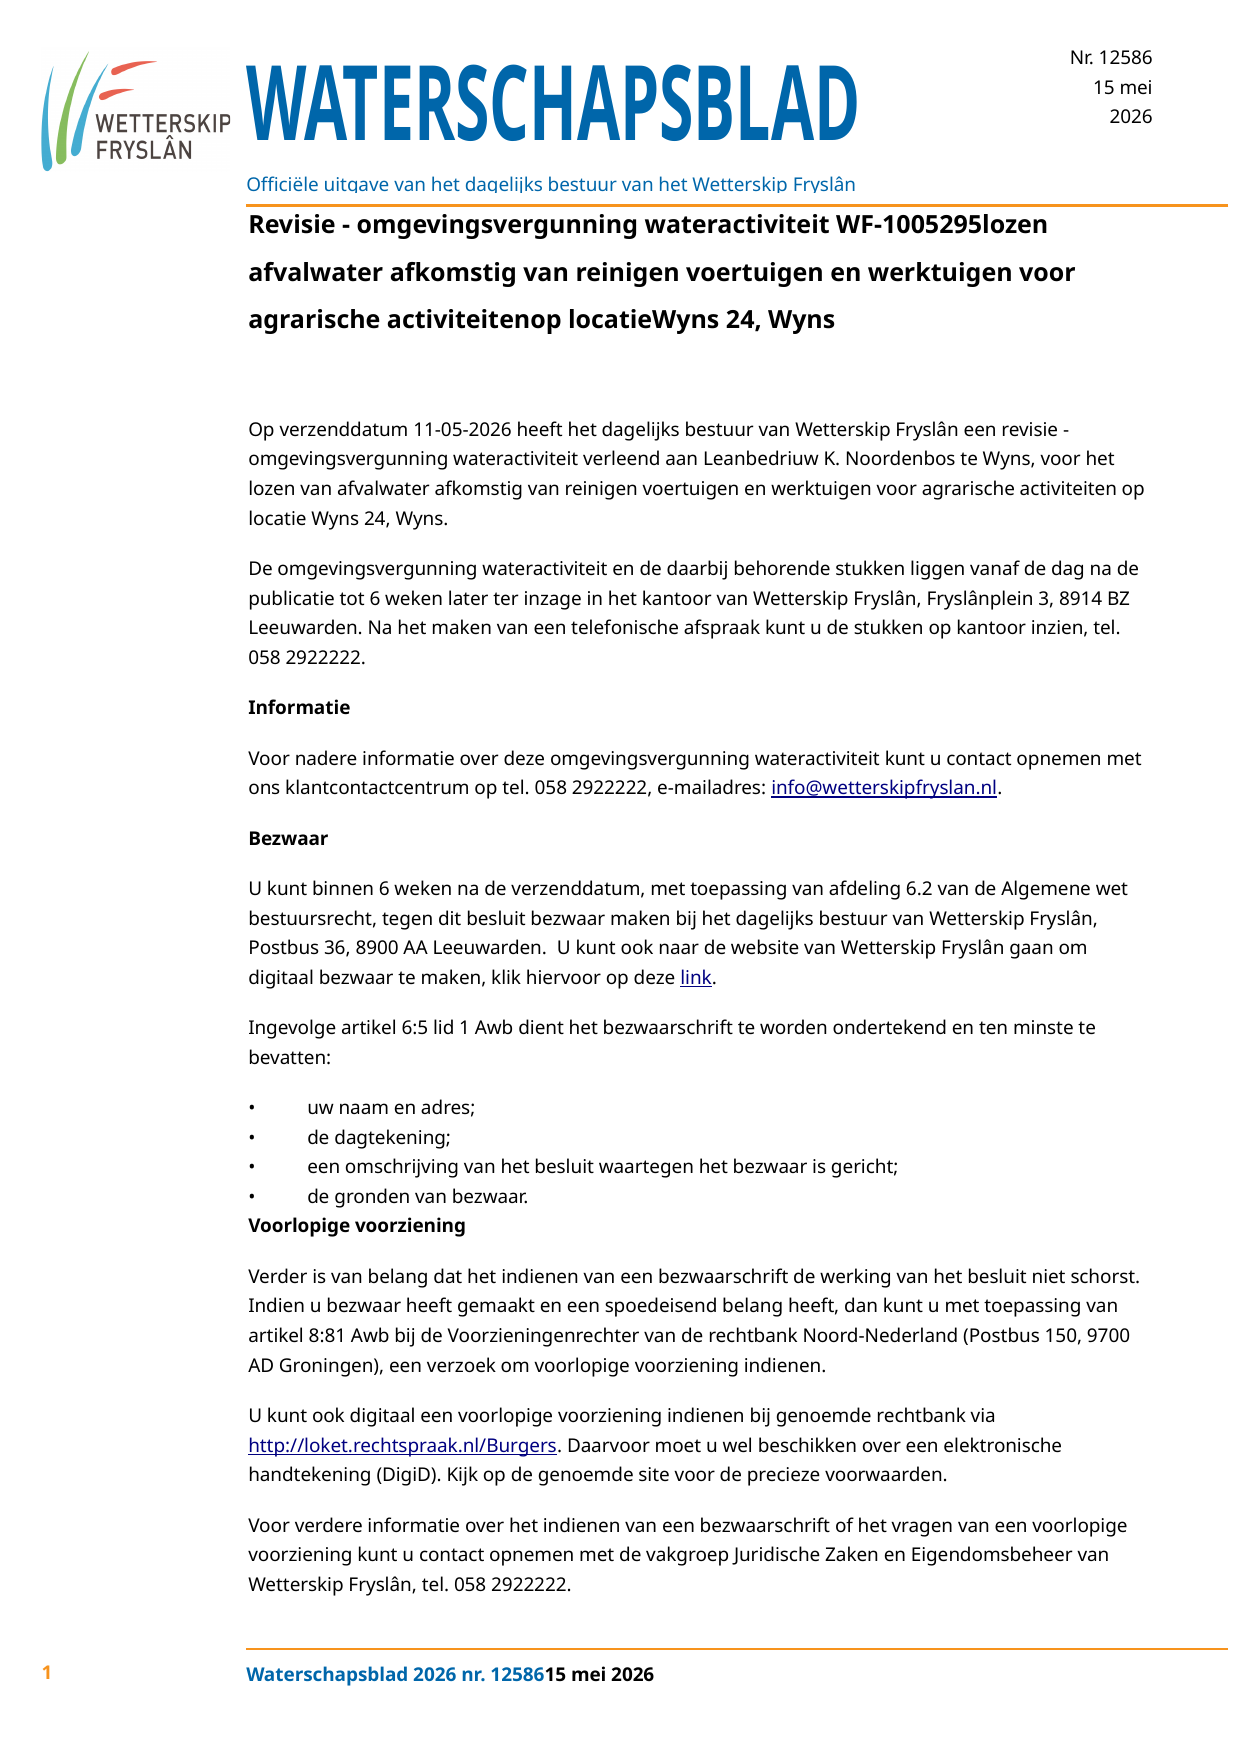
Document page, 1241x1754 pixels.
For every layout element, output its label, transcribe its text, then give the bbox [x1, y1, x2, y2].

list uw naam en adres; [248, 1094, 1152, 1120]
text Voor nadere informatie over deze omgevingsvergunning wateractiviteit kunt u contact opnemen met ons klantcontactcentrum op tel. 058 2922222, e-mailadres: info@wetterskipfryslan.nl. [248, 745, 1152, 800]
list de dagtekening; [248, 1124, 1152, 1149]
text Verder is van belang dat het indienen van een bezwaarschrift de werking van het besluit niet schorst. Indien u bezwaar heeft gemaakt en een spoedeisend belang heeft, dan kunt u met toepassing van artikel 8:81 Awb bij de Voorzieningenrechter van de rechtbank Noord-Nederland (Postbus 150, 9700 AD Groningen), een verzoek om voorlopige voorziening indienen. [248, 1263, 1152, 1377]
text U kunt ook digitaal een voorlopige voorziening indienen bij genoemde rechtbank via http://loket.rechtspraak.nl/Burgers. Daarvoor moet u wel beschikken over een elektronische handtekening (DigiD). Kijk op de genoemde site voor de precieze voorwaarden. [248, 1402, 1152, 1487]
text Informatie [248, 694, 1152, 720]
text Bezwaar [248, 825, 1152, 850]
list een omschrijving van het besluit waartegen het bezwaar is gericht; [248, 1153, 1152, 1179]
picture [41, 47, 231, 172]
text Voor verdere informatie over het indienen van een bezwaarschrift of het vragen van een voorlopige voorziening kunt u contact opnemen met de vakgroep Juridische Zaken en Eigendomsbeheer van Wetterskip Fryslân, tel. 058 2922222. [248, 1512, 1152, 1597]
text Op verzenddatum 11-05-2026 heeft het dagelijks bestuur van Wetterskip Fryslân een revisie - omgevingsvergunning wateractiviteit verleend aan Leanbedriuw K. Noordenbos te Wyns, voor het lozen van afvalwater afkomstig van reinigen voertuigen en werktuigen voor agrarische activiteiten op locatie Wyns 24, Wyns. [248, 416, 1152, 530]
text De omgevingsvergunning wateractiviteit en de daarbij behorende stukken liggen vanaf de dag na de publicatie tot 6 weken later ter inzage in het kantoor van Wetterskip Fryslân, Fryslânplein 3, 8914 BZ Leeuwarden. Na het maken van een telefonische afspraak kunt u de stukken op kantoor inzien, tel. 058 2922222. [248, 555, 1152, 669]
text U kunt binnen 6 weken na de verzenddatum, met toepassing van afdeling 6.2 van de Algemene wet bestuursrecht, tegen dit besluit bezwaar maken bij het dagelijks bestuur van Wetterskip Fryslân, Postbus 36, 8900 AA Leeuwarden. U kunt ook naar de website van Wetterskip Fryslân gaan om digitaal bezwaar te maken, klik hiervoor op deze link. [248, 875, 1152, 989]
text Voorlopige voorziening [248, 1213, 1152, 1238]
text Revisie - omgevingsvergunning wateractiviteit WF-1005295lozen afvalwater afkomstig van reinigen voertuigen en werktuigen voor agrarische activiteitenop locatieWyns 24, Wyns [248, 207, 1152, 336]
text Ingevolge artikel 6:5 lid 1 Awb dient het bezwaarschrift te worden ondertekend en ten minste te bevatten: [248, 1014, 1152, 1069]
list de gronden van bezwaar. [248, 1183, 1152, 1209]
